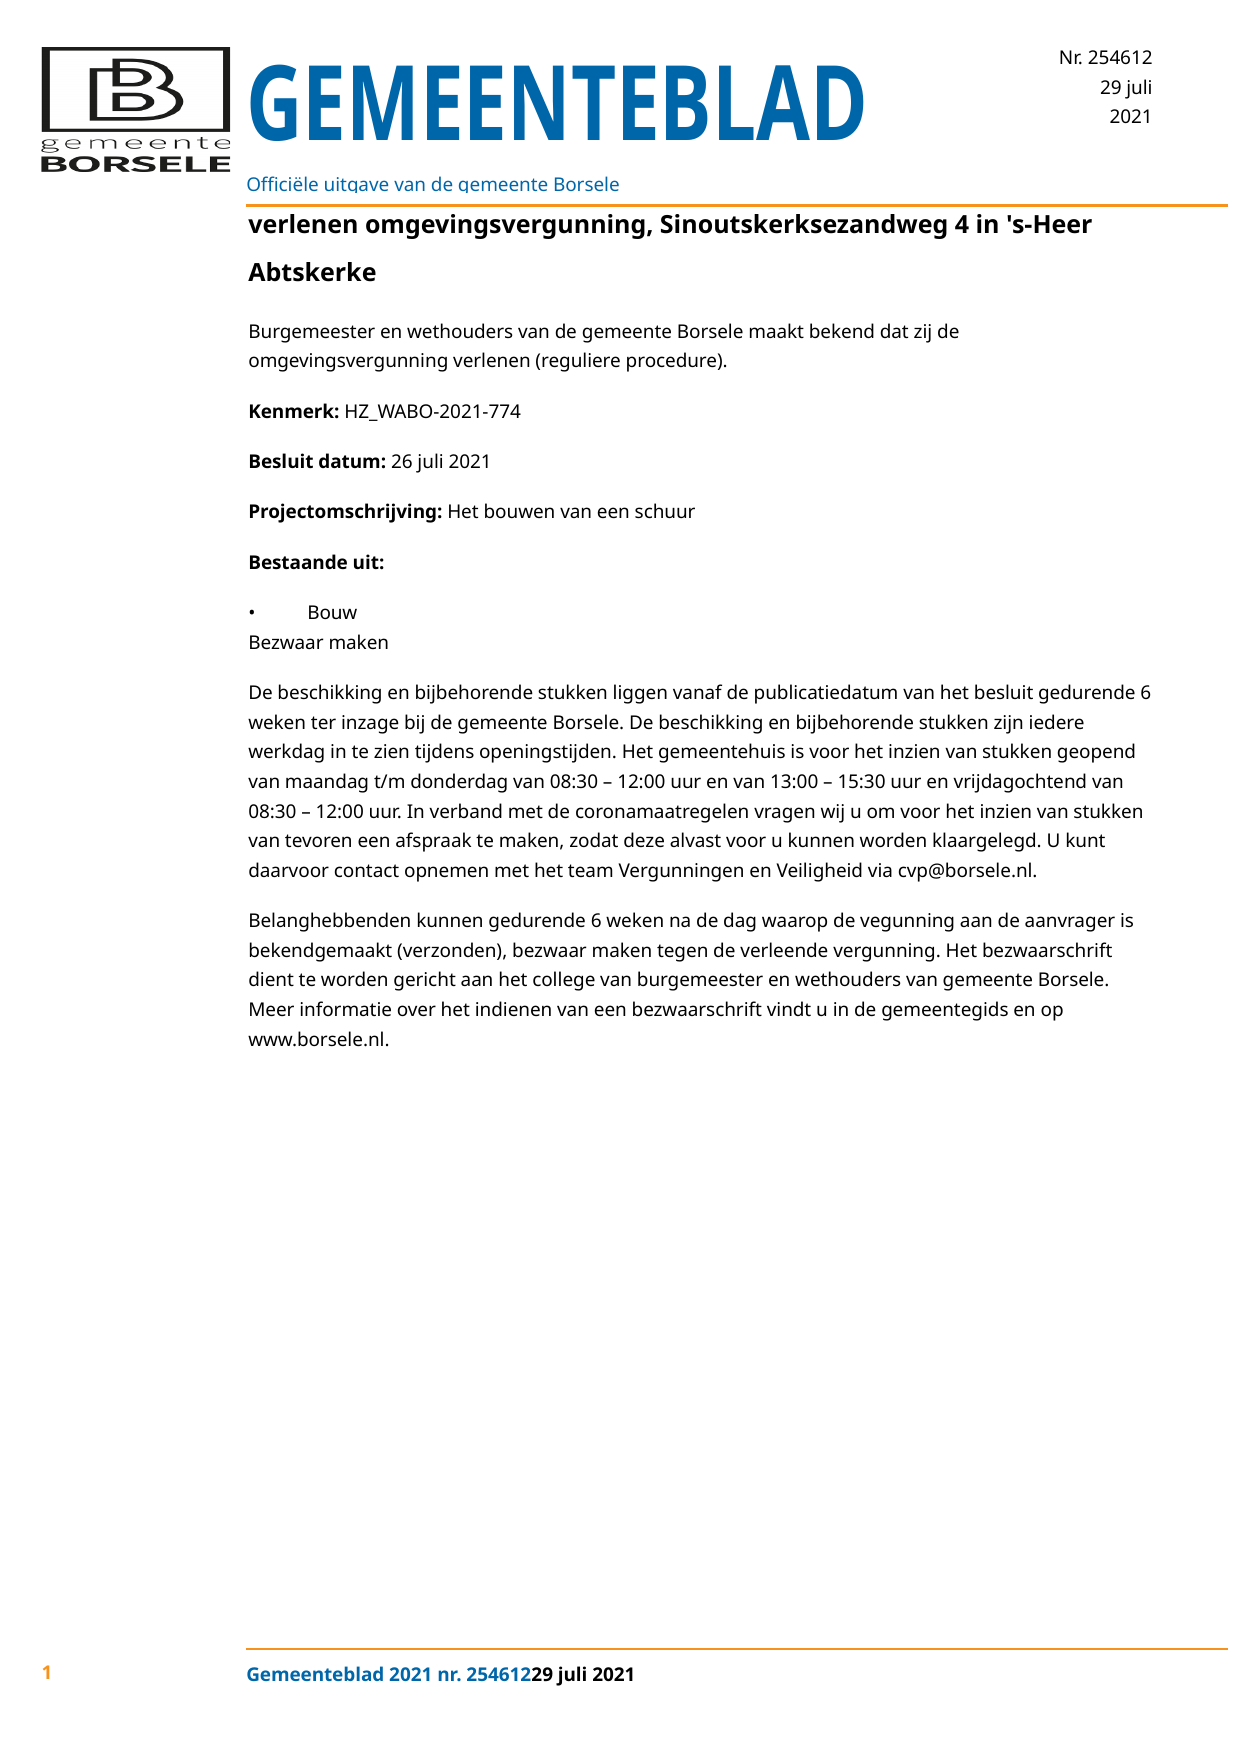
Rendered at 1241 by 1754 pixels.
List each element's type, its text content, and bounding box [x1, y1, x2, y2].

picture [41, 47, 231, 172]
text Besluit datum: 26 juli 2021 [248, 448, 1152, 474]
text Burgemeester en wethouders van de gemeente Borsele maakt bekend dat zij de omgevingsvergunning verlenen (reguliere procedure). [248, 318, 1152, 373]
text Belanghebbenden kunnen gedurende 6 weken na de dag waarop de vegunning aan de aanvrager is bekendgemaakt (verzonden), bezwaar maken tegen de verleende vergunning. Het bezwaarschrift dient te worden gericht aan het college van burgemeester en wethouders van gemeente Borsele. Meer informatie over het indienen van een bezwaarschrift vindt u in de gemeentegids en op www.borsele.nl. [248, 907, 1152, 1052]
text De beschikking en bijbehorende stukken liggen vanaf de publicatiedatum van het besluit gedurende 6 weken ter inzage bij de gemeente Borsele. De beschikking en bijbehorende stukken zijn iedere werkdag in te zien tijdens openingstijden. Het gemeentehuis is voor het inzien van stukken geopend van maandag t/m donderdag van 08:30 – 12:00 uur en van 13:00 – 15:30 uur en vrijdagochtend van 08:30 – 12:00 uur. In verband met de coronamaatregelen vragen wij u om voor het inzien van stukken van tevoren een afspraak te maken, zodat deze alvast voor u kunnen worden klaargelegd. U kunt daarvoor contact opnemen met het team Vergunningen en Veiligheid via cvp@borsele.nl. [248, 679, 1152, 883]
text Projectomschrijving: Het bouwen van een schuur [248, 499, 1152, 524]
text Kenmerk: HZ_WABO-2021-774 [248, 398, 1152, 424]
list Bouw [248, 599, 1152, 625]
text verlenen omgevingsvergunning, Sinoutskerksezandweg 4 in 's-Heer Abtskerke [248, 207, 1152, 288]
text Bezwaar maken [248, 629, 1152, 655]
text Bestaande uit: [248, 549, 1152, 575]
